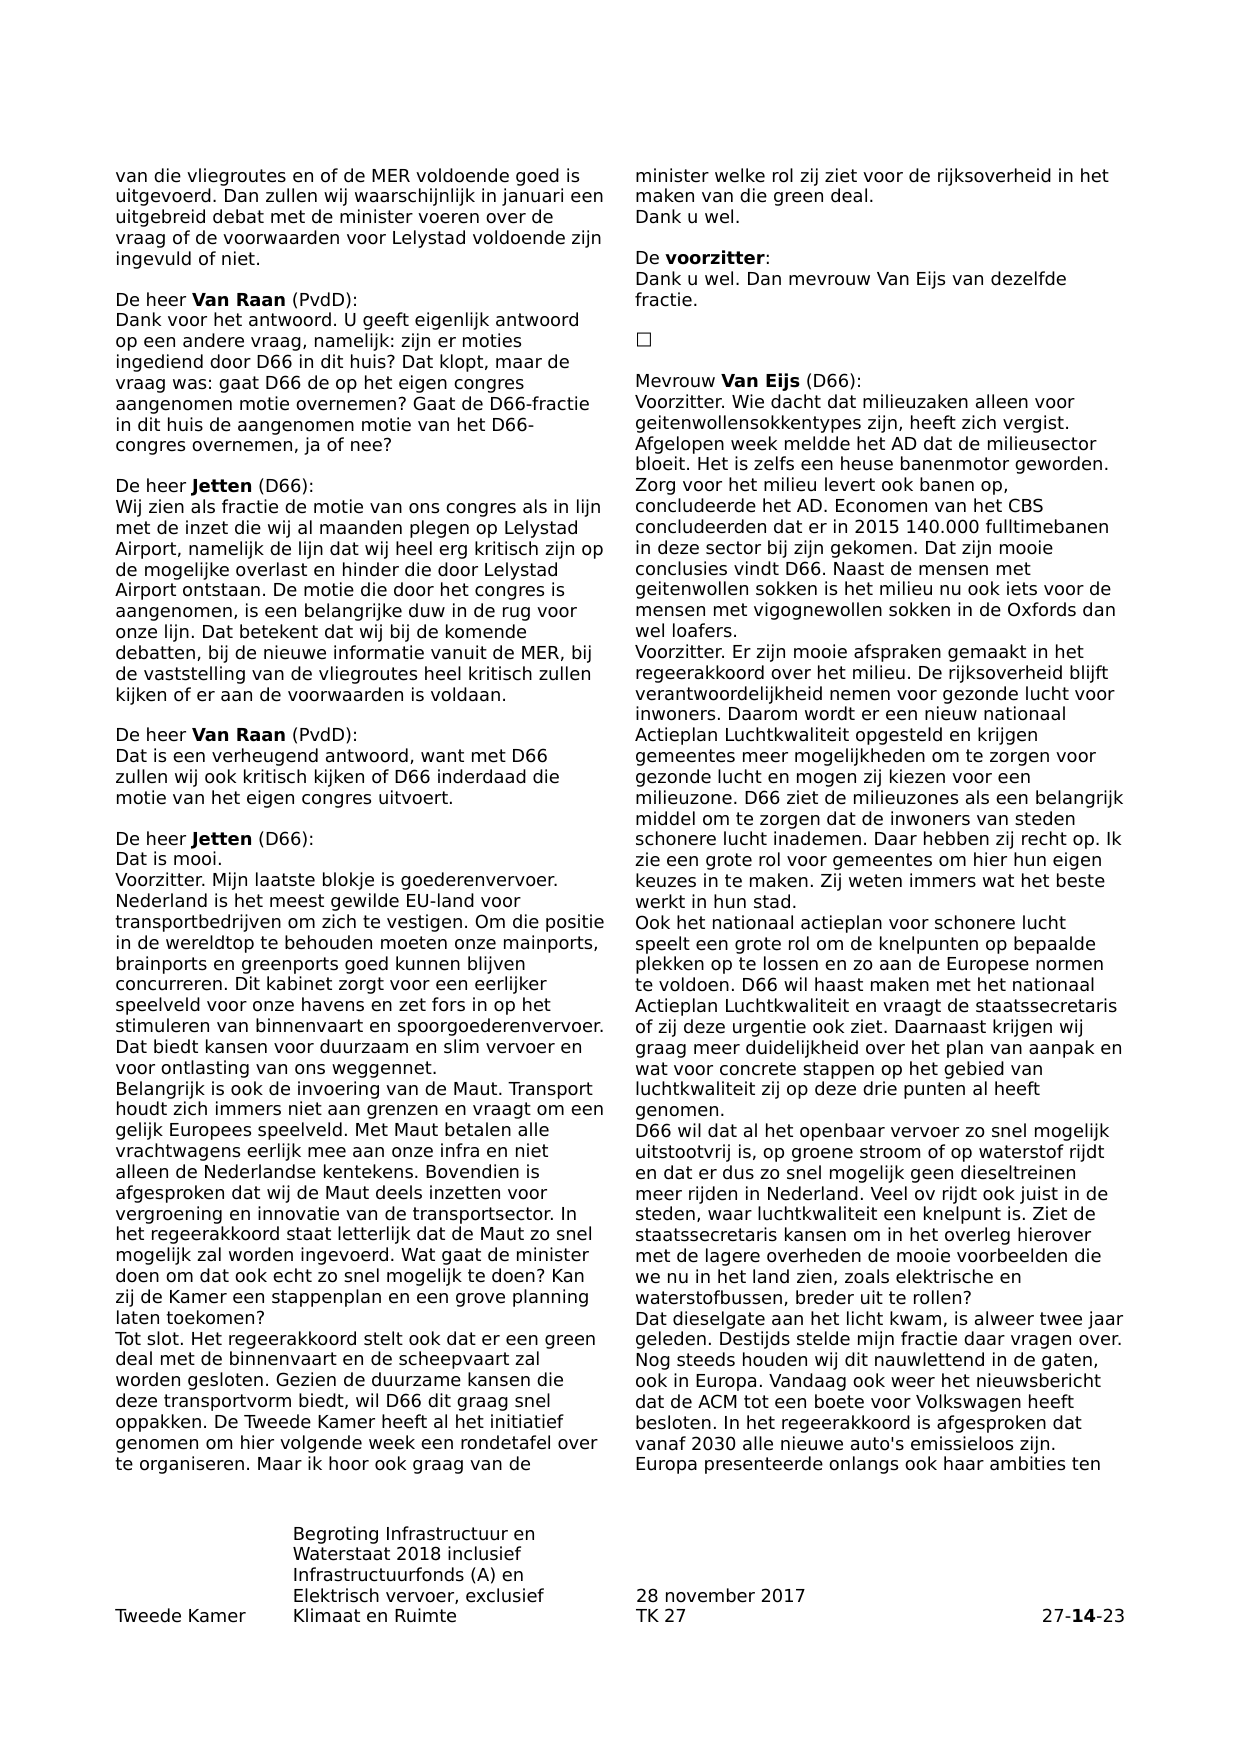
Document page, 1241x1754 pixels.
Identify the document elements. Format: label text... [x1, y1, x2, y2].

text De heer Van Raan (PvdD): [115, 289, 605, 310]
text Dat is mooi. [115, 849, 605, 870]
text De heer Van Raan (PvdD): [115, 725, 605, 746]
text Dank voor het antwoord. U geeft eigenlijk antwoord op een andere vraag, namelijk: zijn er moties ingediend door D66 in dit huis? Dat klopt, maar de vraag was: gaat D66 de op het eigen congres aangenomen motie overnemen? Gaat de D66-fractie in dit huis de aangenomen motie van het D66-congres overnemen, ja of nee? [115, 310, 605, 456]
text Dat dieselgate aan het licht kwam, is alweer twee jaar geleden. Destijds stelde mijn fractie daar vragen over. Nog steeds houden wij dit nauwlettend in de gaten, ook in Europa. Vandaag ook weer het nieuwsbericht dat de ACM tot een boete voor Volkswagen heeft besloten. In het regeerakkoord is afgesproken dat vanaf 2030 alle nieuwe auto's emissieloos zijn. Europa presenteerde onlangs ook haar ambities ten [635, 1308, 1125, 1475]
text D66 wil dat al het openbaar vervoer zo snel mogelijk uitstootvrij is, op groene stroom of op waterstof rijdt en dat er dus zo snel mogelijk geen dieseltreinen meer rijden in Nederland. Veel ov rijdt ook juist in de steden, waar luchtkwaliteit een knelpunt is. Ziet de staatssecretaris kansen om in het overleg hierover met de lagere overheden de mooie voorbeelden die we nu in het land zien, zoals elektrische en waterstofbussen, breder uit te rollen? [635, 1121, 1125, 1308]
text Mevrouw Van Eijs (D66): [635, 371, 1125, 392]
text De heer Jetten (D66): [115, 828, 605, 849]
text Voorzitter. Er zijn mooie afspraken gemaakt in het regeerakkoord over het milieu. De rijksoverheid blijft verantwoordelijkheid nemen voor gezonde lucht voor inwoners. Daarom wordt er een nieuw nationaal Actieplan Luchtkwaliteit opgesteld en krijgen gemeentes meer mogelijkheden om te zorgen voor gezonde lucht en mogen zij kiezen voor een milieuzone. D66 ziet de milieuzones als een belangrijk middel om te zorgen dat de inwoners van steden schonere lucht inademen. Daar hebben zij recht op. Ik zie een grote rol voor gemeentes om hier hun eigen keuzes in te maken. Zij weten immers wat het beste werkt in hun stad. [635, 642, 1125, 912]
text Belangrijk is ook de invoering van de Maut. Transport houdt zich immers niet aan grenzen en vraagt om een gelijk Europees speelveld. Met Maut betalen alle vrachtwagens eerlijk mee aan onze infra en niet alleen de Nederlandse kentekens. Bovendien is afgesproken dat wij de Maut deels inzetten voor vergroening en innovatie van de transportsector. In het regeerakkoord staat letterlijk dat de Maut zo snel mogelijk zal worden ingevoerd. Wat gaat de minister doen om dat ook echt zo snel mogelijk te doen? Kan zij de Kamer een stappenplan en een grove planning laten toekomen? [115, 1078, 605, 1328]
text Dank u wel. Dan mevrouw Van Eijs van dezelfde fractie. [635, 268, 1125, 310]
text Dat is een verheugend antwoord, want met D66 zullen wij ook kritisch kijken of D66 inderdaad die motie van het eigen congres uitvoert. [115, 746, 605, 808]
text minister welke rol zij ziet voor de rijksoverheid in het maken van die green deal. [635, 165, 1125, 207]
text Ook het nationaal actieplan voor schonere lucht speelt een grote rol om de knelpunten op bepaalde plekken op te lossen en zo aan de Europese normen te voldoen. D66 wil haast maken met het nationaal Actieplan Luchtkwaliteit en vraagt de staatssecretaris of zij deze urgentie ook ziet. Daarnaast krijgen wij graag meer duidelijkheid over het plan van aanpak en wat voor concrete stappen op het gebied van luchtkwaliteit zij op deze drie punten al heeft genomen. [635, 912, 1125, 1121]
text ⬜ [635, 330, 1125, 351]
text De heer Jetten (D66): [115, 476, 605, 497]
text Dank u wel. [635, 207, 1125, 228]
text De voorzitter: [635, 248, 1125, 268]
text Voorzitter. Mijn laatste blokje is goederenvervoer. Nederland is het meest gewilde EU-land voor transportbedrijven om zich te vestigen. Om die positie in de wereldtop te behouden moeten onze mainports, brainports en greenports goed kunnen blijven concurreren. Dit kabinet zorgt voor een eerlijker speelveld voor onze havens en zet fors in op het stimuleren van binnenvaart en spoorgoederenvervoer. Dat biedt kansen voor duurzaam en slim vervoer en voor ontlasting van ons weggennet. [115, 870, 605, 1078]
text Tot slot. Het regeerakkoord stelt ook dat er een green deal met de binnenvaart en de scheepvaart zal worden gesloten. Gezien de duurzame kansen die deze transportvorm biedt, wil D66 dit graag snel oppakken. De Tweede Kamer heeft al het initiatief genomen om hier volgende week een rondetafel over te organiseren. Maar ik hoor ook graag van de [115, 1328, 605, 1474]
text van die vliegroutes en of de MER voldoende goed is uitgevoerd. Dan zullen wij waarschijnlijk in januari een uitgebreid debat met de minister voeren over de vraag of de voorwaarden voor Lelystad voldoende zijn ingevuld of niet. [115, 165, 605, 269]
text Wij zien als fractie de motie van ons congres als in lijn met de inzet die wij al maanden plegen op Lelystad Airport, namelijk de lijn dat wij heel erg kritisch zijn op de mogelijke overlast en hinder die door Lelystad Airport ontstaan. De motie die door het congres is aangenomen, is een belangrijke duw in de rug voor onze lijn. Dat betekent dat wij bij de komende debatten, bij de nieuwe informatie vanuit de MER, bij de vaststelling van de vliegroutes heel kritisch zullen kijken of er aan de voorwaarden is voldaan. [115, 497, 605, 705]
text Voorzitter. Wie dacht dat milieuzaken alleen voor geitenwollensokkentypes zijn, heeft zich vergist. Afgelopen week meldde het AD dat de milieusector bloeit. Het is zelfs een heuse banenmotor geworden. Zorg voor het milieu levert ook banen op, concludeerde het AD. Economen van het CBS concludeerden dat er in 2015 140.000 fulltimebanen in deze sector bij zijn gekomen. Dat zijn mooie conclusies vindt D66. Naast de mensen met geitenwollen sokken is het milieu nu ook iets voor de mensen met vigognewollen sokken in de Oxfords dan wel loafers. [635, 392, 1125, 642]
